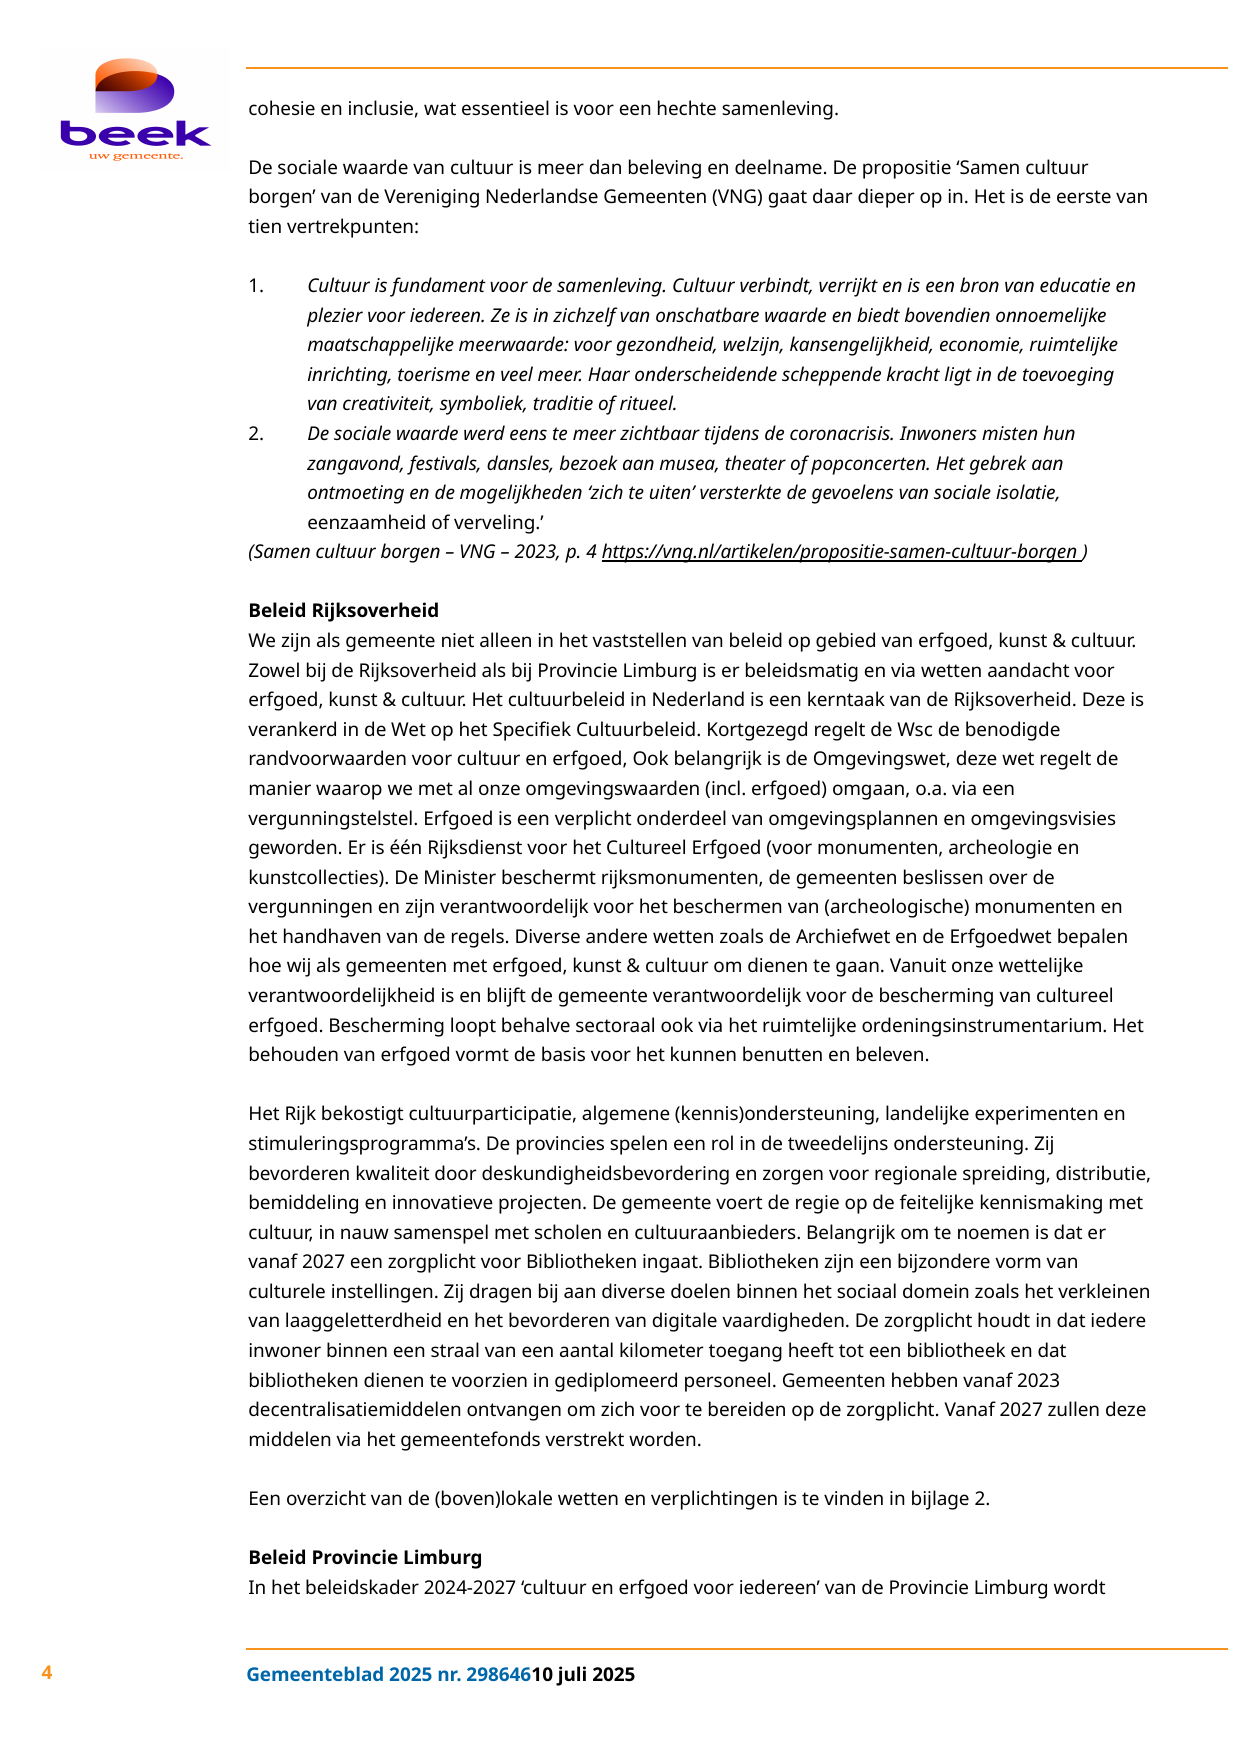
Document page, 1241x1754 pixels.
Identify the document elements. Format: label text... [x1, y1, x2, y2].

text We zijn als gemeente niet alleen in het vaststellen van beleid op gebied van erfgoed, kunst & cultuur. Zowel bij de Rijksoverheid als bij Provincie Limburg is er beleidsmatig en via wetten aandacht voor erfgoed, kunst & cultuur. Het cultuurbeleid in Nederland is een kerntaak van de Rijksoverheid. Deze is verankerd in de Wet op het Specifiek Cultuurbeleid. Kortgezegd regelt de Wsc de benodigde randvoorwaarden voor cultuur en erfgoed, Ook belangrijk is de Omgevingswet, deze wet regelt de manier waarop we met al onze omgevingswaarden (incl. erfgoed) omgaan, o.a. via een vergunningstelstel. Erfgoed is een verplicht onderdeel van omgevingsplannen en omgevingsvisies geworden. Er is één Rijksdienst voor het Cultureel Erfgoed (voor monumenten, archeologie en kunstcollecties). De Minister beschermt rijksmonumenten, de gemeenten beslissen over de vergunningen en zijn verantwoordelijk voor het beschermen van (archeologische) monumenten en het handhaven van de regels. Diverse andere wetten zoals de Archiefwet en de Erfgoedwet bepalen hoe wij als gemeenten met erfgoed, kunst & cultuur om dienen te gaan. Vanuit onze wettelijke verantwoordelijkheid is en blijft de gemeente verantwoordelijk voor de bescherming van cultureel erfgoed. Bescherming loopt behalve sectoraal ook via het ruimtelijke ordeningsinstrumentarium. Het behouden van erfgoed vormt de basis voor het kunnen benutten en beleven. [248, 627, 1152, 1067]
text Beleid Rijksoverheid [248, 598, 1152, 623]
list Cultuur is fundament voor de samenleving. Cultuur verbindt, verrijkt en is een bron van educatie en plezier voor iedereen. Ze is in zichzelf van onschatbare waarde en biedt bovendien onnoemelijke maatschappelijke meerwaarde: voor gezondheid, welzijn, kansengelijkheid, economie, ruimtelijke inrichting, toerisme en veel meer. Haar onderscheidende scheppende kracht ligt in de toevoeging van creativiteit, symboliek, traditie of ritueel. [248, 272, 1152, 416]
text In het beleidskader 2024-2027 ‘cultuur en erfgoed voor iedereen’ van de Provincie Limburg wordt [248, 1574, 1152, 1600]
text Het Rijk bekostigt cultuurparticipatie, algemene (kennis)ondersteuning, landelijke experimenten en stimuleringsprogramma’s. De provincies spelen een rol in de tweedelijns ondersteuning. Zij bevorderen kwaliteit door deskundigheidsbevordering en zorgen voor regionale spreiding, distributie, bemiddeling en innovatieve projecten. De gemeente voert de regie op de feitelijke kennismaking met cultuur, in nauw samenspel met scholen en cultuuraanbieders. Belangrijk om te noemen is dat er vanaf 2027 een zorgplicht voor Bibliotheken ingaat. Bibliotheken zijn een bijzondere vorm van culturele instellingen. Zij dragen bij aan diverse doelen binnen het sociaal domein zoals het verkleinen van laaggeletterdheid en het bevorderen van digitale vaardigheden. De zorgplicht houdt in dat iedere inwoner binnen een straal van een aantal kilometer toegang heeft tot een bibliotheek en dat bibliotheken dienen te voorzien in gediplomeerd personeel. Gemeenten hebben vanaf 2023 decentralisatiemiddelen ontvangen om zich voor te bereiden op de zorgplicht. Vanaf 2027 zullen deze middelen via het gemeentefonds verstrekt worden. [248, 1101, 1152, 1452]
list De sociale waarde werd eens te meer zichtbaar tijdens de coronacrisis. Inwoners misten hun zangavond, festivals, dansles, bezoek aan musea, theater of popconcerten. Het gebrek aan ontmoeting en de mogelijkheden ‘zich te uiten’ versterkte de gevoelens van sociale isolatie, eenzaamheid of verveling.’ [248, 420, 1152, 535]
text cohesie en inclusie, wat essentieel is voor een hechte samenleving. [248, 95, 1152, 121]
text (Samen cultuur borgen – VNG – 2023, p. 4 https://vng.nl/artikelen/propositie-samen-cultuur-borgen ) [248, 538, 1152, 564]
text De sociale waarde van cultuur is meer dan beleving en deelname. De propositie ‘Samen cultuur borgen’ van de Vereniging Nederlandse Gemeenten (VNG) gaat daar dieper op in. Het is de eerste van tien vertrekpunten: [248, 154, 1152, 239]
text Een overzicht van de (boven)lokale wetten en verplichtingen is te vinden in bijlage 2. [248, 1485, 1152, 1511]
picture [41, 47, 231, 172]
text Beleid Provincie Limburg [248, 1544, 1152, 1570]
